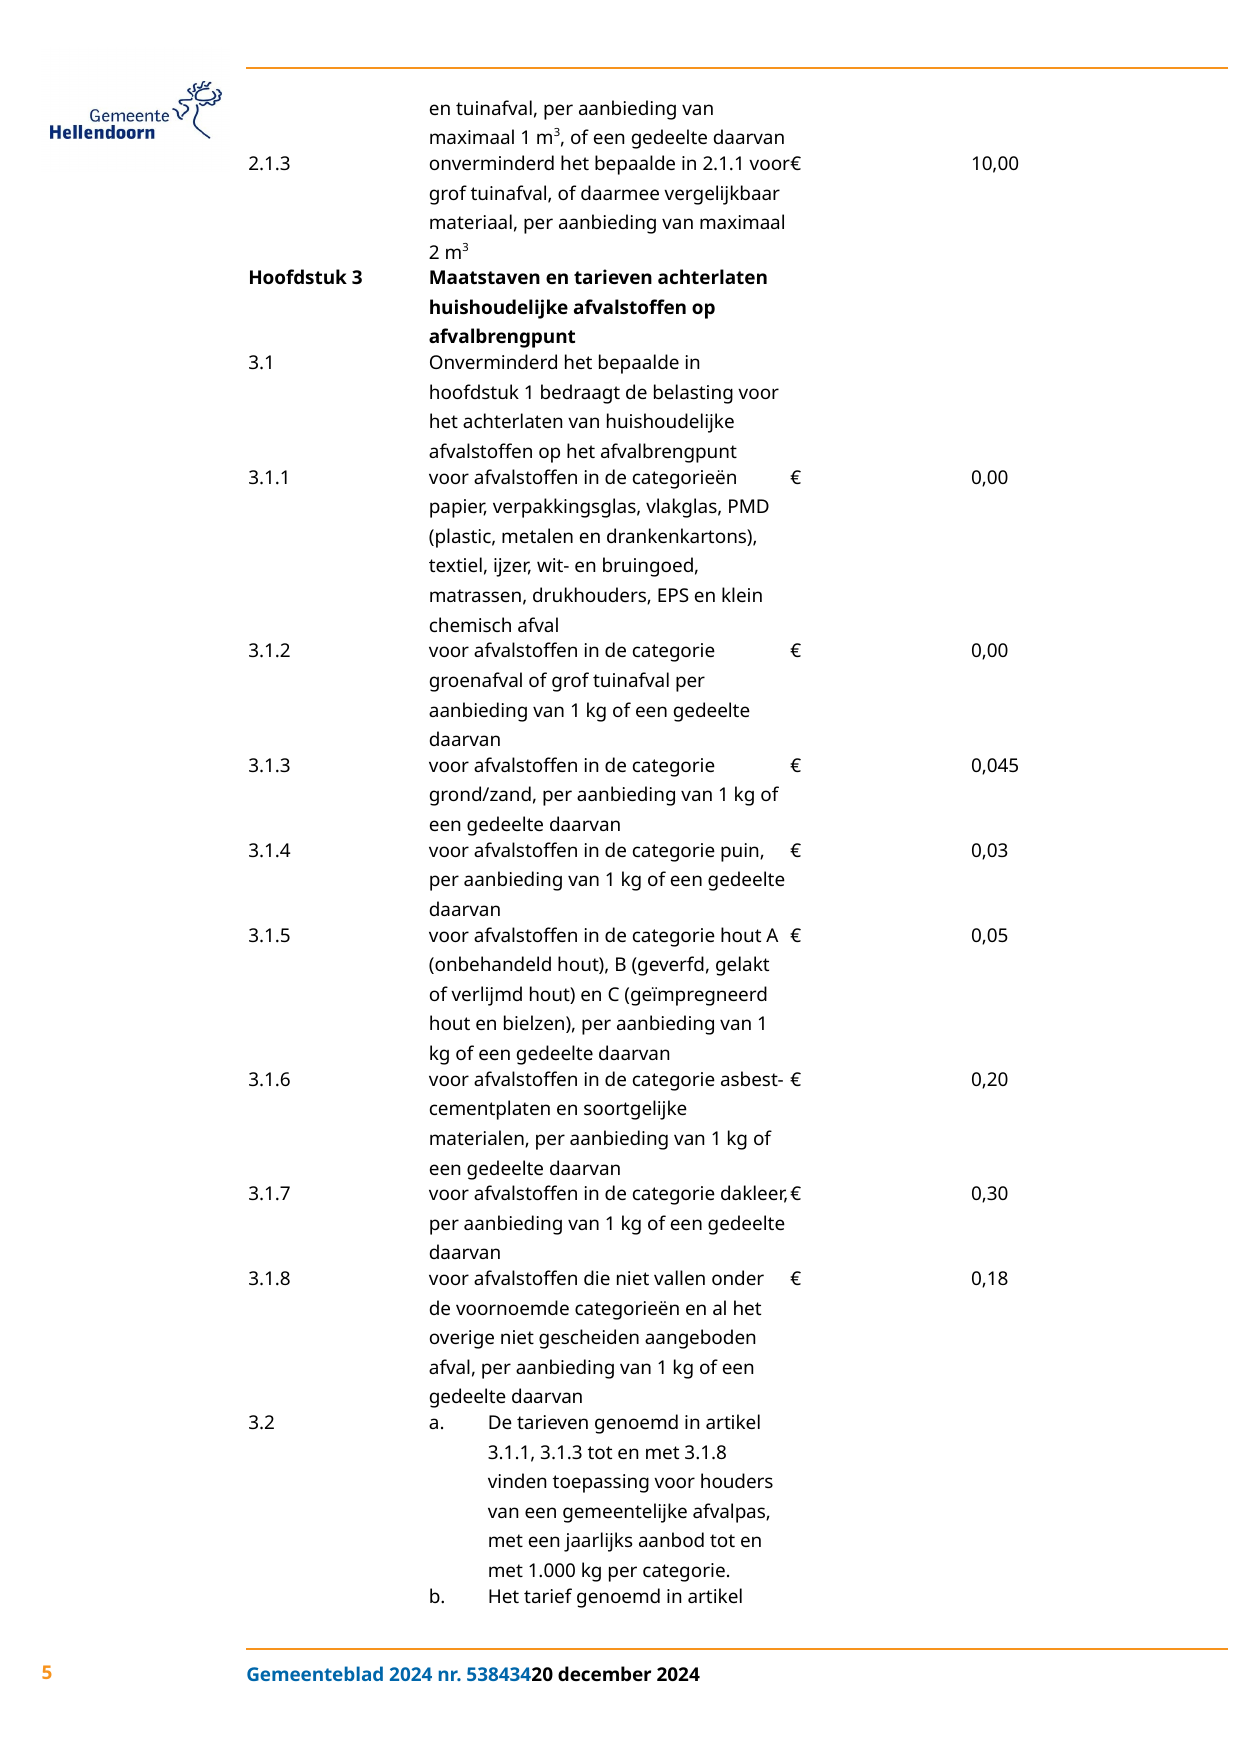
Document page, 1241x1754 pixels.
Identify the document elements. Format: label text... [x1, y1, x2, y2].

table_cell voor afvalstoffen in de categorie dakleer, per aanbieding van 1 kg of een gedeelte daarvan [429, 1180, 790, 1265]
table_cell [790, 1583, 971, 1609]
table_cell 0,00 [971, 464, 1152, 638]
table_cell De tarieven genoemd in artikel 3.1.1, 3.1.3 tot en met 3.1.8 vinden toepassing voor houders van een gemeentelijke afvalpas, met een jaarlijks aanbod tot en met 1.000 kg per categorie. [429, 1409, 790, 1583]
table_cell € [790, 1265, 971, 1409]
table_cell [971, 350, 1152, 464]
table_cell 3.1.5 [248, 922, 429, 1066]
table_cell [790, 95, 971, 150]
table_cell [248, 95, 429, 150]
table_cell [790, 1409, 971, 1583]
table_cell € [790, 922, 971, 1066]
table_cell [790, 350, 971, 464]
table_cell voor afvalstoffen in de categorie puin, per aanbieding van 1 kg of een gedeelte daarvan [429, 837, 790, 922]
table_cell Maatstaven en tarieven achterlaten huishoudelijke afvalstoffen op afvalbrengpunt [429, 265, 790, 349]
table_cell 0,045 [971, 752, 1152, 837]
table_cell Hoofdstuk 3 [248, 265, 429, 349]
table_cell 3.1.7 [248, 1180, 429, 1265]
table_cell 0,18 [971, 1265, 1152, 1409]
table_cell [971, 95, 1152, 150]
table_cell 3.2 [248, 1409, 429, 1609]
table_cell voor afvalstoffen in de categorie hout A (onbehandeld hout), B (geverfd, gelakt of verlijmd hout) en C (geïmpregneerd hout en bielzen), per aanbieding van 1 kg of een gedeelte daarvan [429, 922, 790, 1066]
table_cell voor afvalstoffen in de categorie grond/zand, per aanbieding van 1 kg of een gedeelte daarvan [429, 752, 790, 837]
table_cell 0,30 [971, 1180, 1152, 1265]
table_cell Onverminderd het bepaalde in hoofdstuk 1 bedraagt de belasting voor het achterlaten van huishoudelijke afvalstoffen op het afvalbrengpunt [429, 350, 790, 464]
table_cell € [790, 638, 971, 752]
table_cell 3.1.8 [248, 1265, 429, 1409]
table_cell 3.1 [248, 350, 429, 464]
table_cell 3.1.6 [248, 1066, 429, 1180]
table_cell € [790, 464, 971, 638]
table_cell 2.1.3 [248, 150, 429, 264]
table_cell 0,05 [971, 922, 1152, 1066]
table_cell € [790, 1066, 971, 1180]
table_cell 0,20 [971, 1066, 1152, 1180]
table_cell voor afvalstoffen in de categorie asbest-cementplaten en soortgelijke materialen, per aanbieding van 1 kg of een gedeelte daarvan [429, 1066, 790, 1180]
table_cell [790, 265, 971, 349]
table_cell voor afvalstoffen in de categorieën papier, verpakkingsglas, vlakglas, PMD (plastic, metalen en drankenkartons), textiel, ijzer, wit- en bruingoed, matrassen, drukhouders, EPS en klein chemisch afval [429, 464, 790, 638]
table_cell € [790, 1180, 971, 1265]
table_cell 3.1.2 [248, 638, 429, 752]
table_cell Het tarief genoemd in artikel [429, 1583, 790, 1609]
table_cell 0,00 [971, 638, 1152, 752]
table_cell € [790, 752, 971, 837]
table_cell 3.1.1 [248, 464, 429, 638]
table_cell 3.1.3 [248, 752, 429, 837]
table_cell onverminderd het bepaalde in 2.1.1 voor grof tuinafval, of daarmee vergelijkbaar materiaal, per aanbieding van maximaal 2 m3 [429, 150, 790, 264]
table_cell voor afvalstoffen die niet vallen onder de voornoemde categorieën en al het overige niet gescheiden aangeboden afval, per aanbieding van 1 kg of een gedeelte daarvan [429, 1265, 790, 1409]
table_cell 10,00 [971, 150, 1152, 264]
table_cell € [790, 837, 971, 922]
table_cell en tuinafval, per aanbieding van maximaal 1 m3, of een gedeelte daarvan [429, 95, 790, 150]
table_cell [971, 265, 1152, 349]
table_cell voor afvalstoffen in de categorie groenafval of grof tuinafval per aanbieding van 1 kg of een gedeelte daarvan [429, 638, 790, 752]
picture [41, 47, 231, 172]
table_cell 3.1.4 [248, 837, 429, 922]
table_cell [971, 1583, 1152, 1609]
table_cell 0,03 [971, 837, 1152, 922]
table_cell [971, 1409, 1152, 1583]
table_cell € [790, 150, 971, 264]
